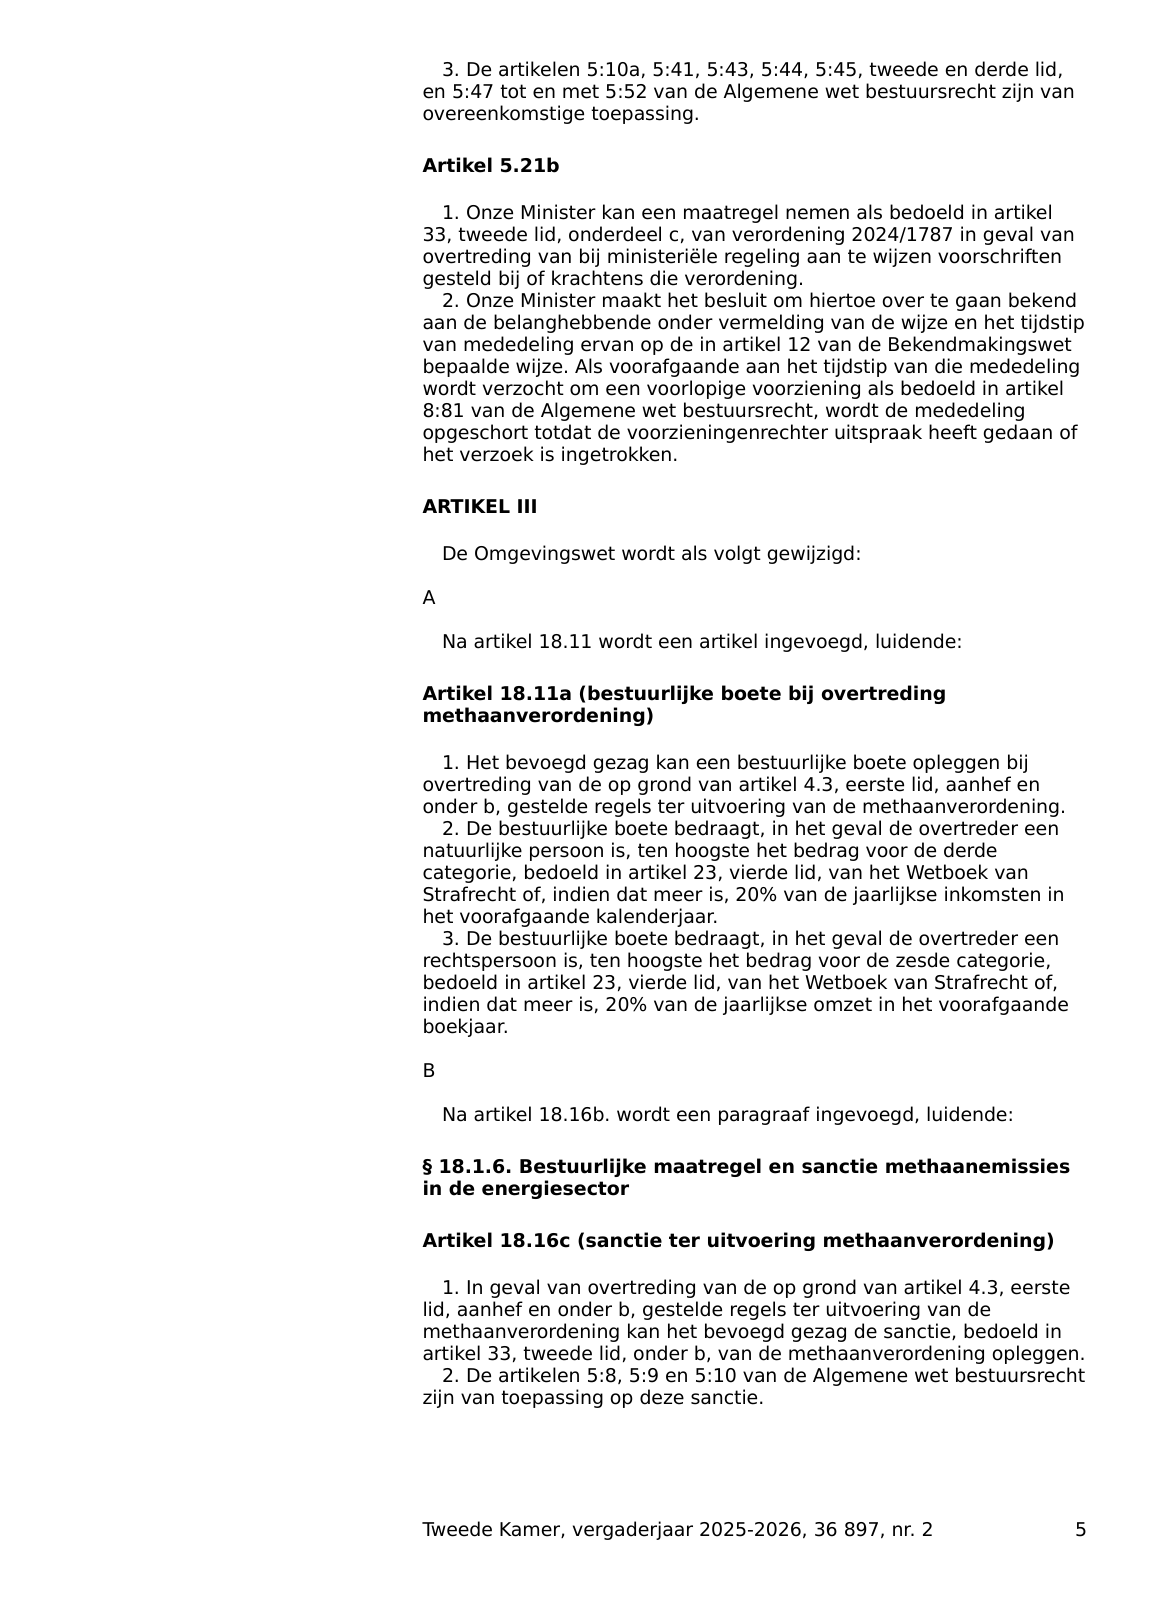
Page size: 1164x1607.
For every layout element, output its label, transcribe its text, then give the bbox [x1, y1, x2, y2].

subtitle Artikel 5.21b [422, 155, 1087, 177]
text 1. Onze Minister kan een maatregel nemen als bedoeld in artikel 33, tweede lid, onderdeel c, van verordening 2024/1787 in geval van overtreding van bij ministeriële regeling aan te wijzen voorschriften gesteld bij of krachtens die verordening. [422, 202, 1087, 290]
text 1. Het bevoegd gezag kan een bestuurlijke boete opleggen bij overtreding van de op grond van artikel 4.3, eerste lid, aanhef en onder b, gestelde regels ter uitvoering van de methaanverordening. [422, 752, 1087, 818]
text Na artikel 18.11 wordt een artikel ingevoegd, luidende: [422, 631, 1087, 653]
subtitle Artikel 18.11a (bestuurlijke boete bij overtreding methaanverordening) [422, 683, 1087, 727]
text 2. De artikelen 5:8, 5:9 en 5:10 van de Algemene wet bestuursrecht zijn van toepassing op deze sanctie. [422, 1365, 1087, 1409]
subtitle § 18.1.6. Bestuurlijke maatregel en sanctie methaanemissies in de energiesector [422, 1156, 1087, 1200]
text 2. Onze Minister maakt het besluit om hiertoe over te gaan bekend aan de belanghebbende onder vermelding van de wijze en het tijdstip van mededeling ervan op de in artikel 12 van de Bekendmakingswet bepaalde wijze. Als voorafgaande aan het tijdstip van die mededeling wordt verzocht om een voorlopige voorziening als bedoeld in artikel 8:81 van de Algemene wet bestuursrecht, wordt de mededeling opgeschort totdat de voorzieningenrechter uitspraak heeft gedaan of het verzoek is ingetrokken. [422, 290, 1087, 466]
text De Omgevingswet wordt als volgt gewijzigd: [422, 543, 1087, 565]
text 3. De bestuurlijke boete bedraagt, in het geval de overtreder een rechtspersoon is, ten hoogste het bedrag voor de zesde categorie, bedoeld in artikel 23, vierde lid, van het Wetboek van Strafrecht of, indien dat meer is, 20% van de jaarlijkse omzet in het voorafgaande boekjaar. [422, 928, 1087, 1038]
subtitle ARTIKEL III [422, 496, 1087, 518]
subtitle Artikel 18.16c (sanctie ter uitvoering methaanverordening) [422, 1230, 1087, 1252]
text A [422, 587, 1087, 609]
text Na artikel 18.16b. wordt een paragraaf ingevoegd, luidende: [422, 1104, 1087, 1126]
text 1. In geval van overtreding van de op grond van artikel 4.3, eerste lid, aanhef en onder b, gestelde regels ter uitvoering van de methaanverordening kan het bevoegd gezag de sanctie, bedoeld in artikel 33, tweede lid, onder b, van de methaanverordening opleggen. [422, 1277, 1087, 1365]
text B [422, 1060, 1087, 1082]
text 2. De bestuurlijke boete bedraagt, in het geval de overtreder een natuurlijke persoon is, ten hoogste het bedrag voor de derde categorie, bedoeld in artikel 23, vierde lid, van het Wetboek van Strafrecht of, indien dat meer is, 20% van de jaarlijkse inkomsten in het voorafgaande kalenderjaar. [422, 818, 1087, 928]
text 3. De artikelen 5:10a, 5:41, 5:43, 5:44, 5:45, tweede en derde lid, en 5:47 tot en met 5:52 van de Algemene wet bestuursrecht zijn van overeenkomstige toepassing. [422, 59, 1087, 125]
